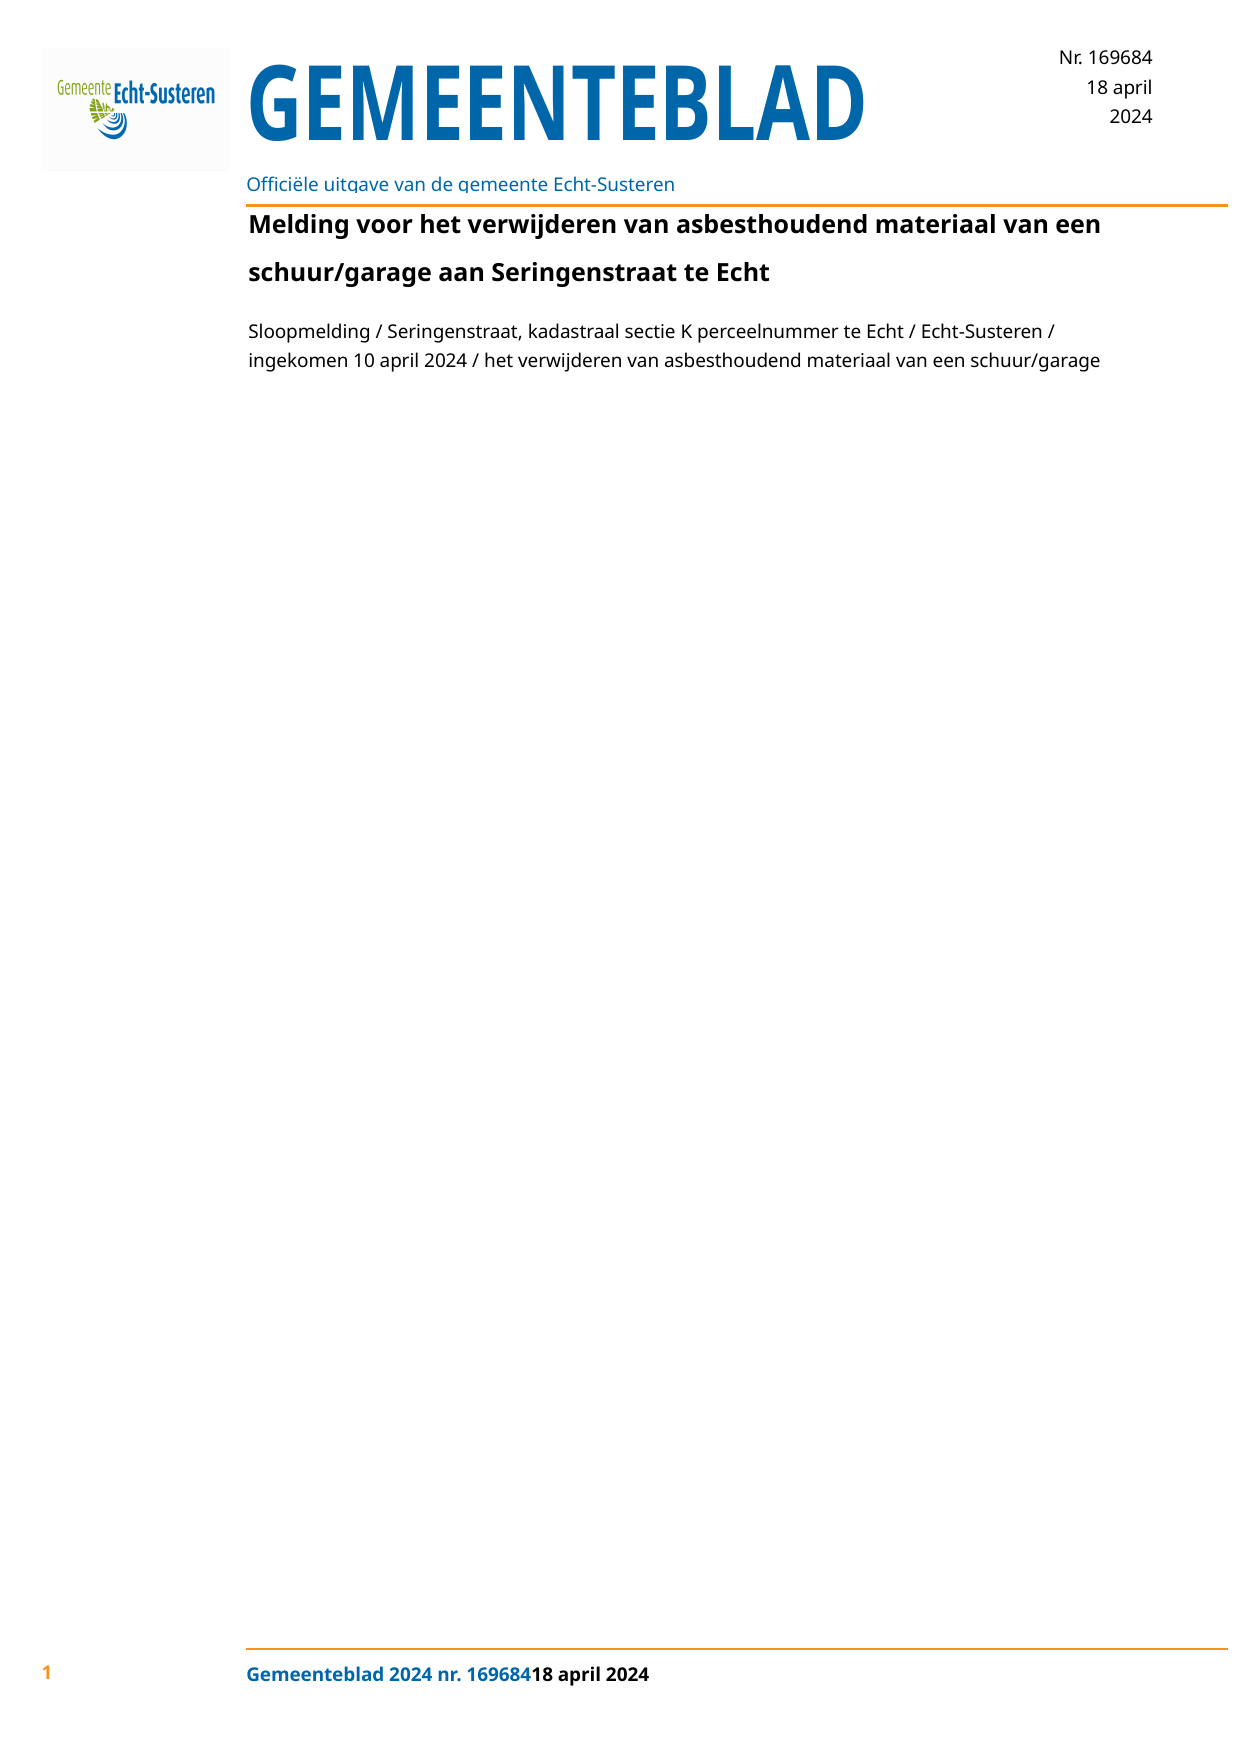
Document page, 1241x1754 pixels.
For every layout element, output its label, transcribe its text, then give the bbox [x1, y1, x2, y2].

text Melding voor het verwijderen van asbesthoudend materiaal van een schuur/garage aan Seringenstraat te Echt [248, 207, 1152, 288]
text Sloopmelding / Seringenstraat, kadastraal sectie K perceelnummer te Echt / Echt-Susteren / ingekomen 10 april 2024 / het verwijderen van asbesthoudend materiaal van een schuur/garage [248, 318, 1152, 373]
picture [41, 47, 231, 172]
